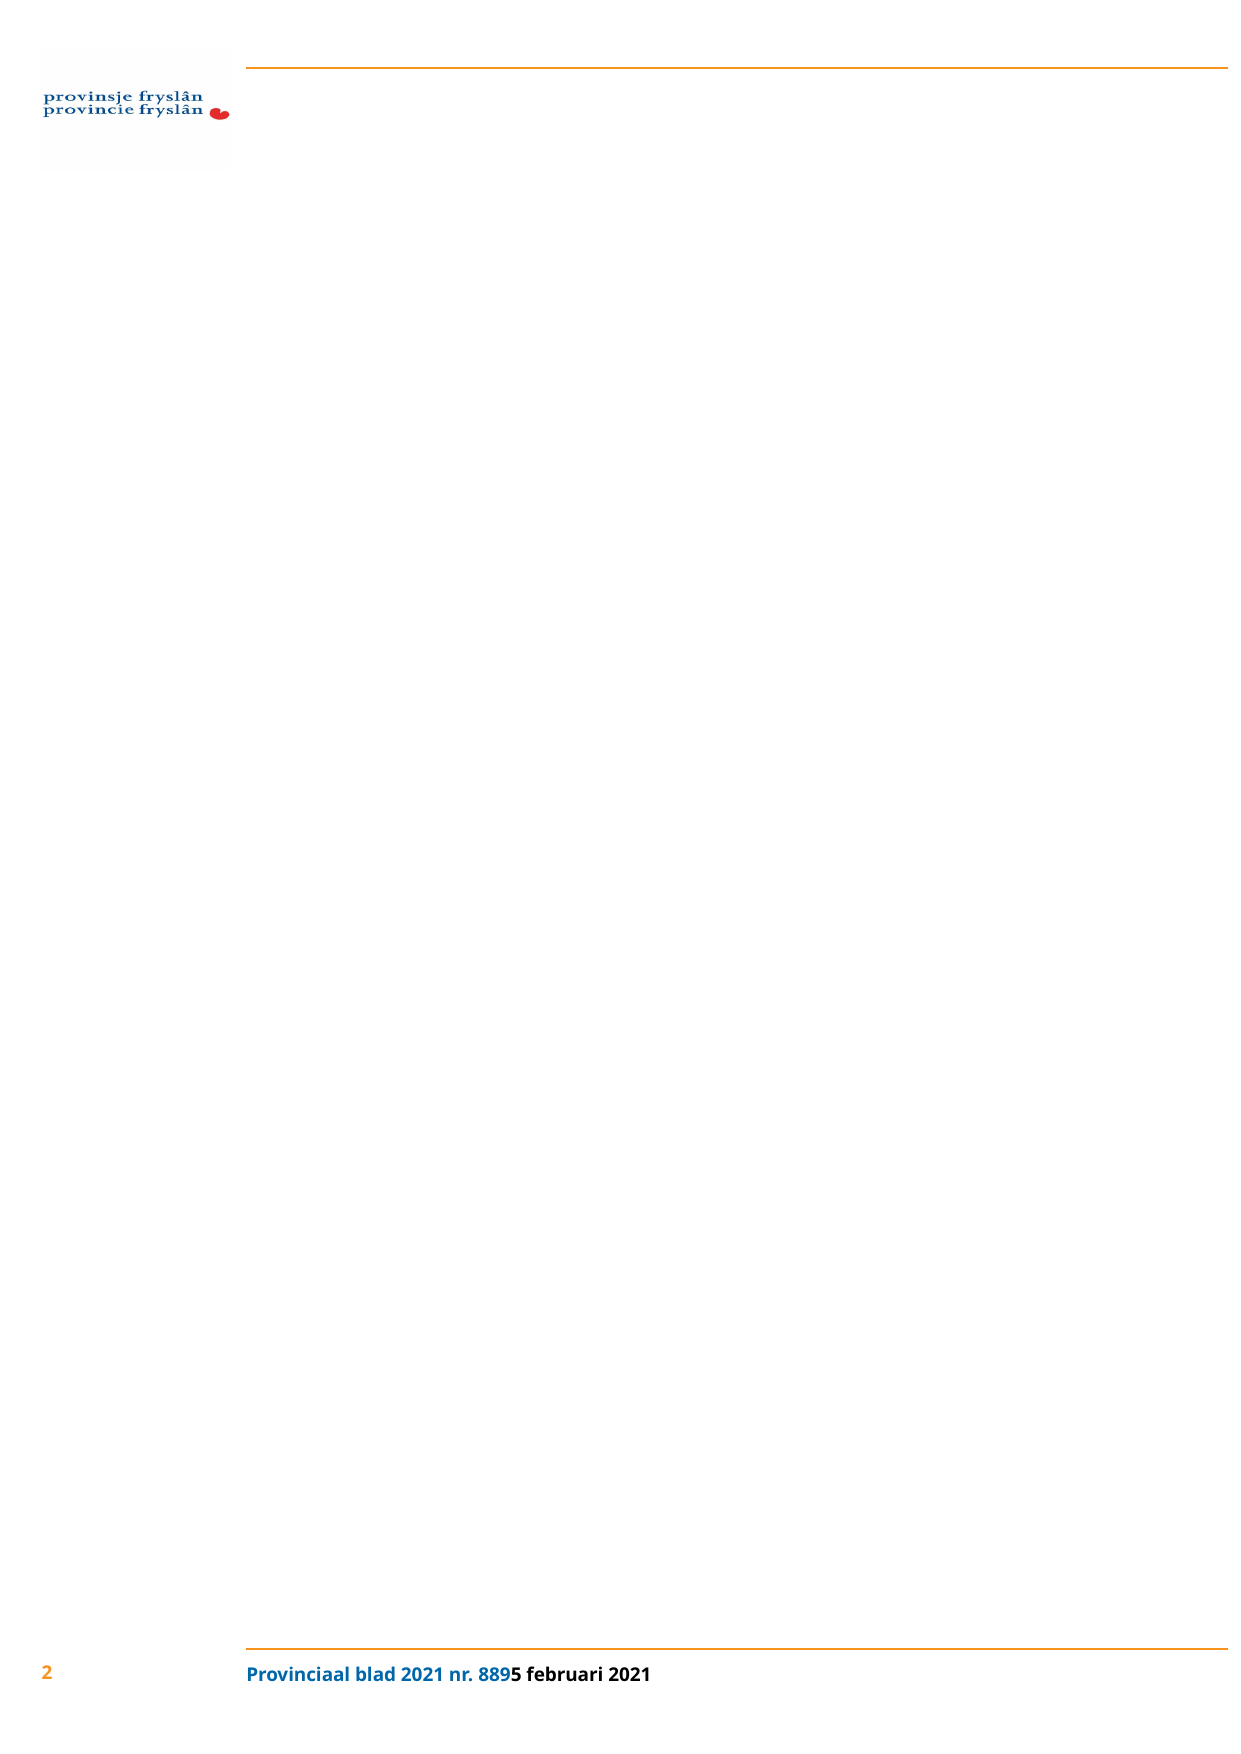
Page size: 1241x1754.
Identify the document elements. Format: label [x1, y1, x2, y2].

picture [41, 47, 231, 172]
